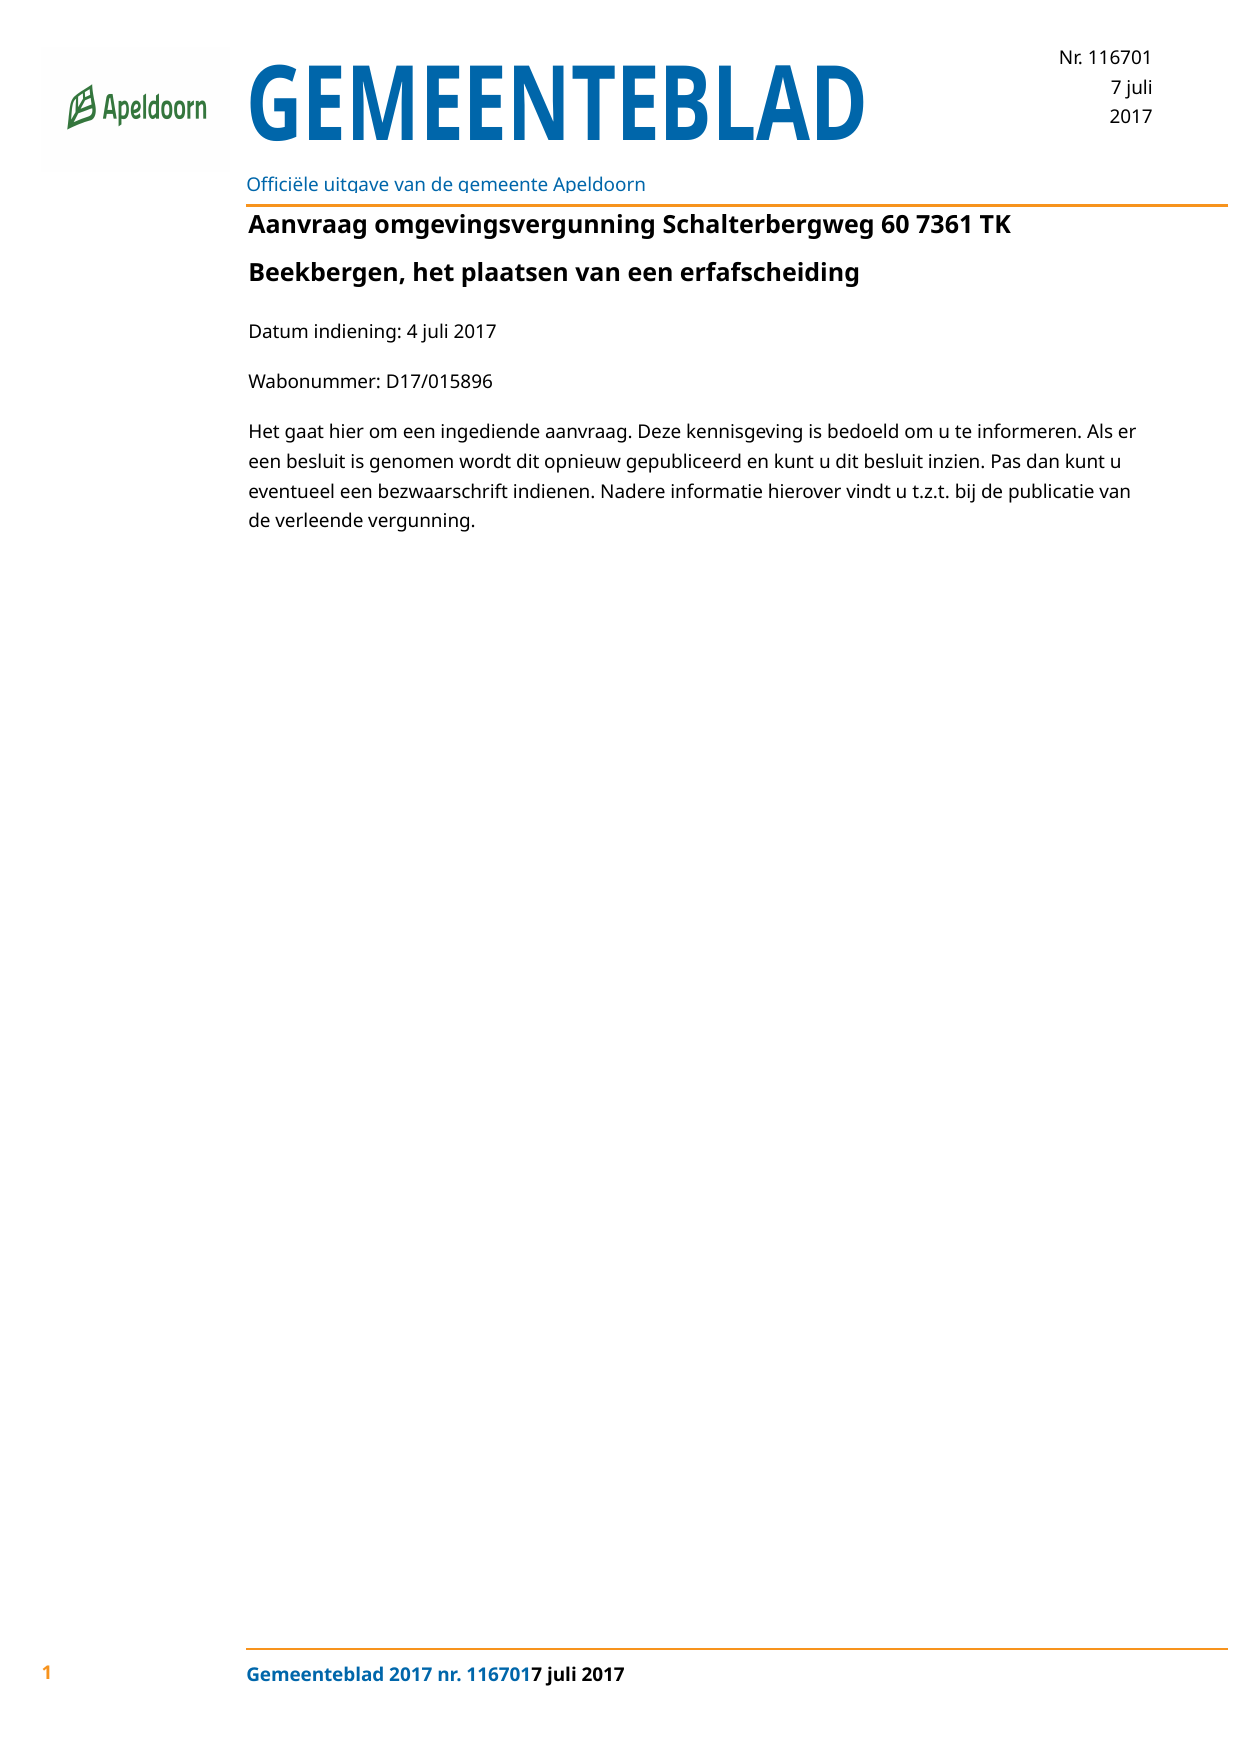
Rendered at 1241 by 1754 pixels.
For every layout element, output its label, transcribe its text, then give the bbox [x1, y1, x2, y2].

text Aanvraag omgevingsvergunning Schalterbergweg 60 7361 TK Beekbergen, het plaatsen van een erfafscheiding [248, 207, 1152, 288]
text Het gaat hier om een ingediende aanvraag. Deze kennisgeving is bedoeld om u te informeren. Als er een besluit is genomen wordt dit opnieuw gepubliceerd en kunt u dit besluit inzien. Pas dan kunt u eventueel een bezwaarschrift indienen. Nadere informatie hierover vindt u t.z.t. bij de publicatie van de verleende vergunning. [248, 419, 1152, 533]
text Datum indiening: 4 juli 2017 [248, 318, 1152, 344]
text Wabonummer: D17/015896 [248, 368, 1152, 394]
picture [41, 47, 231, 172]
